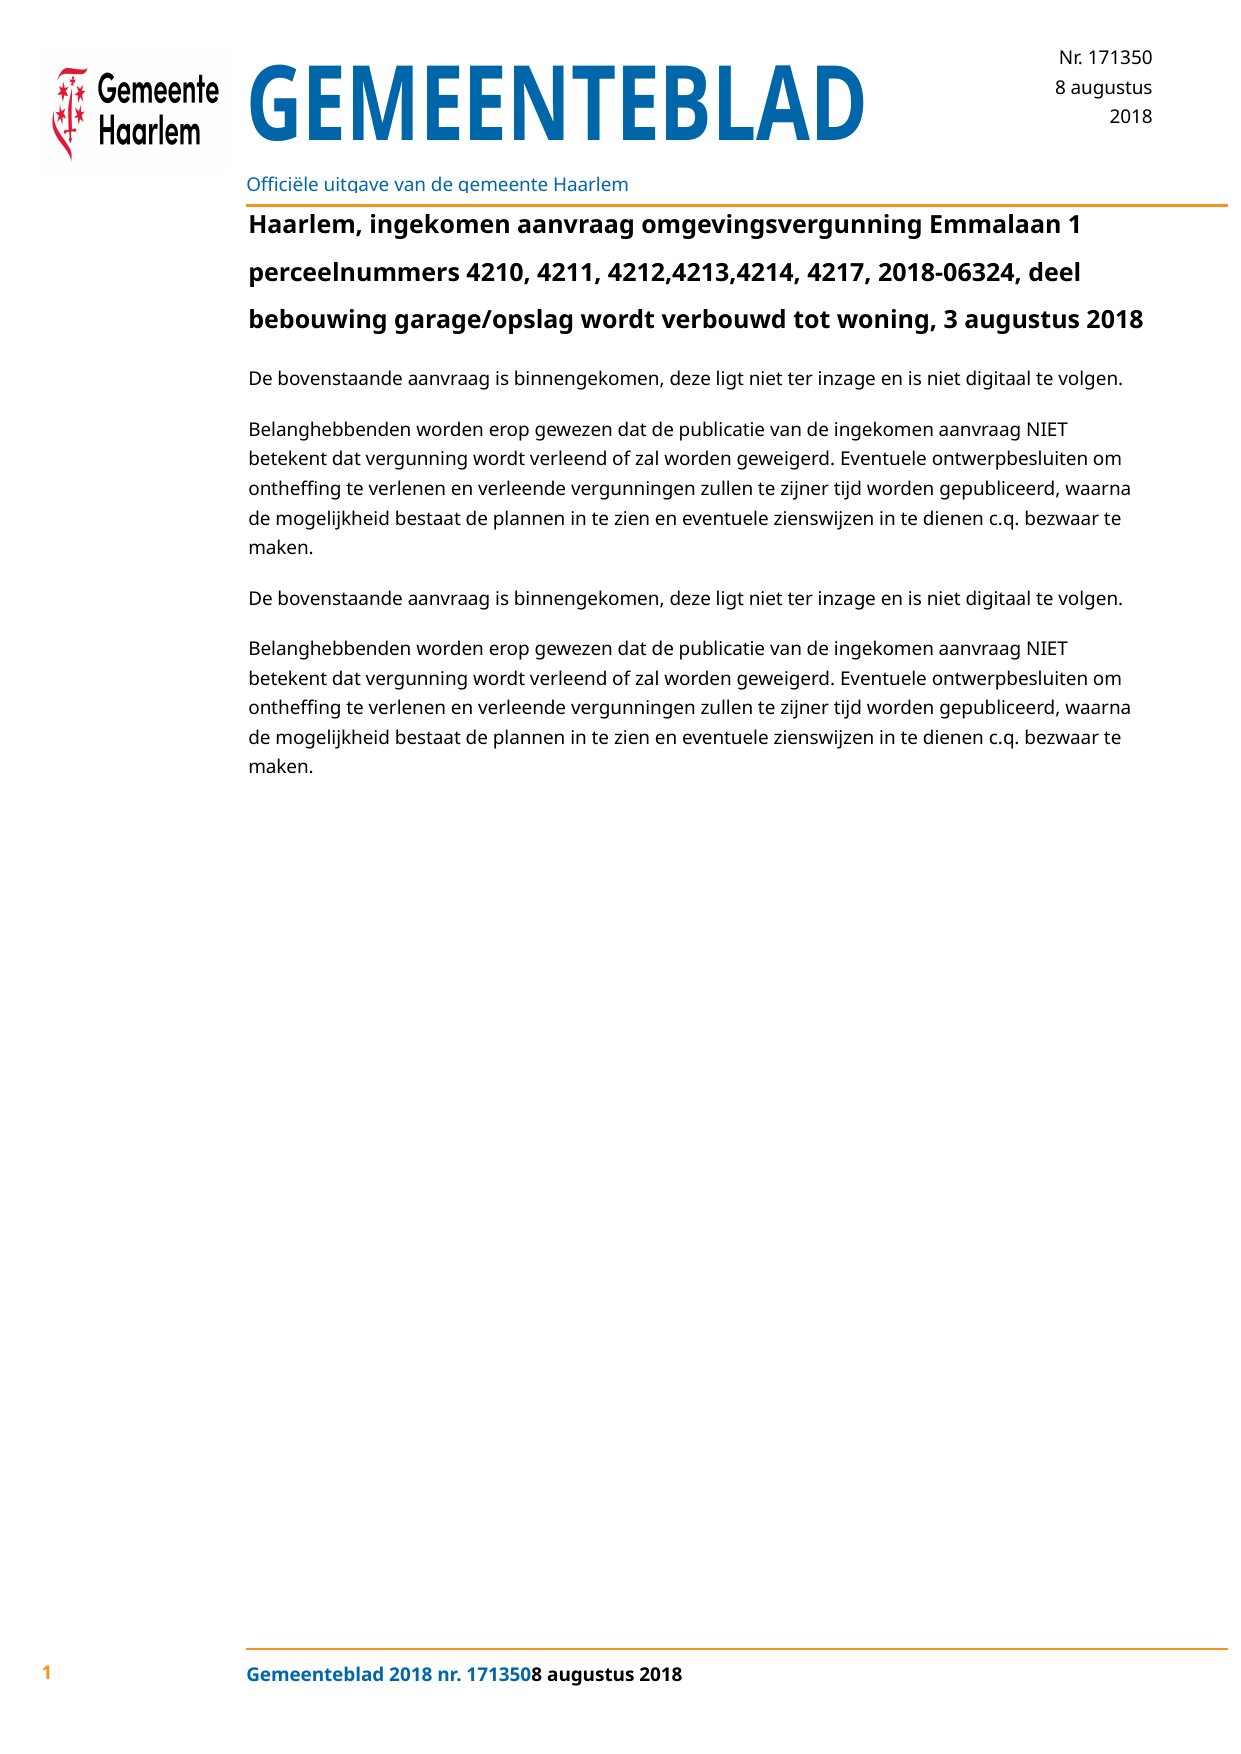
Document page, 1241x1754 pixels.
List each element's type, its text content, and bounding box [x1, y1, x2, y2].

text Belanghebbenden worden erop gewezen dat de publicatie van de ingekomen aanvraag NIET betekent dat vergunning wordt verleend of zal worden geweigerd. Eventuele ontwerpbesluiten om ontheffing te verlenen en verleende vergunningen zullen te zijner tijd worden gepubliceerd, waarna de mogelijkheid bestaat de plannen in te zien en eventuele zienswijzen in te dienen c.q. bezwaar te maken. [248, 635, 1152, 779]
picture [41, 47, 231, 172]
text Haarlem, ingekomen aanvraag omgevingsvergunning Emmalaan 1 perceelnummers 4210, 4211, 4212,4213,4214, 4217, 2018-06324, deel bebouwing garage/opslag wordt verbouwd tot woning, 3 augustus 2018 [248, 207, 1152, 336]
text De bovenstaande aanvraag is binnengekomen, deze ligt niet ter inzage en is niet digitaal te volgen. [248, 366, 1152, 391]
text Belanghebbenden worden erop gewezen dat de publicatie van de ingekomen aanvraag NIET betekent dat vergunning wordt verleend of zal worden geweigerd. Eventuele ontwerpbesluiten om ontheffing te verlenen en verleende vergunningen zullen te zijner tijd worden gepubliceerd, waarna de mogelijkheid bestaat de plannen in te zien en eventuele zienswijzen in te dienen c.q. bezwaar te maken. [248, 416, 1152, 560]
text De bovenstaande aanvraag is binnengekomen, deze ligt niet ter inzage en is niet digitaal te volgen. [248, 585, 1152, 610]
